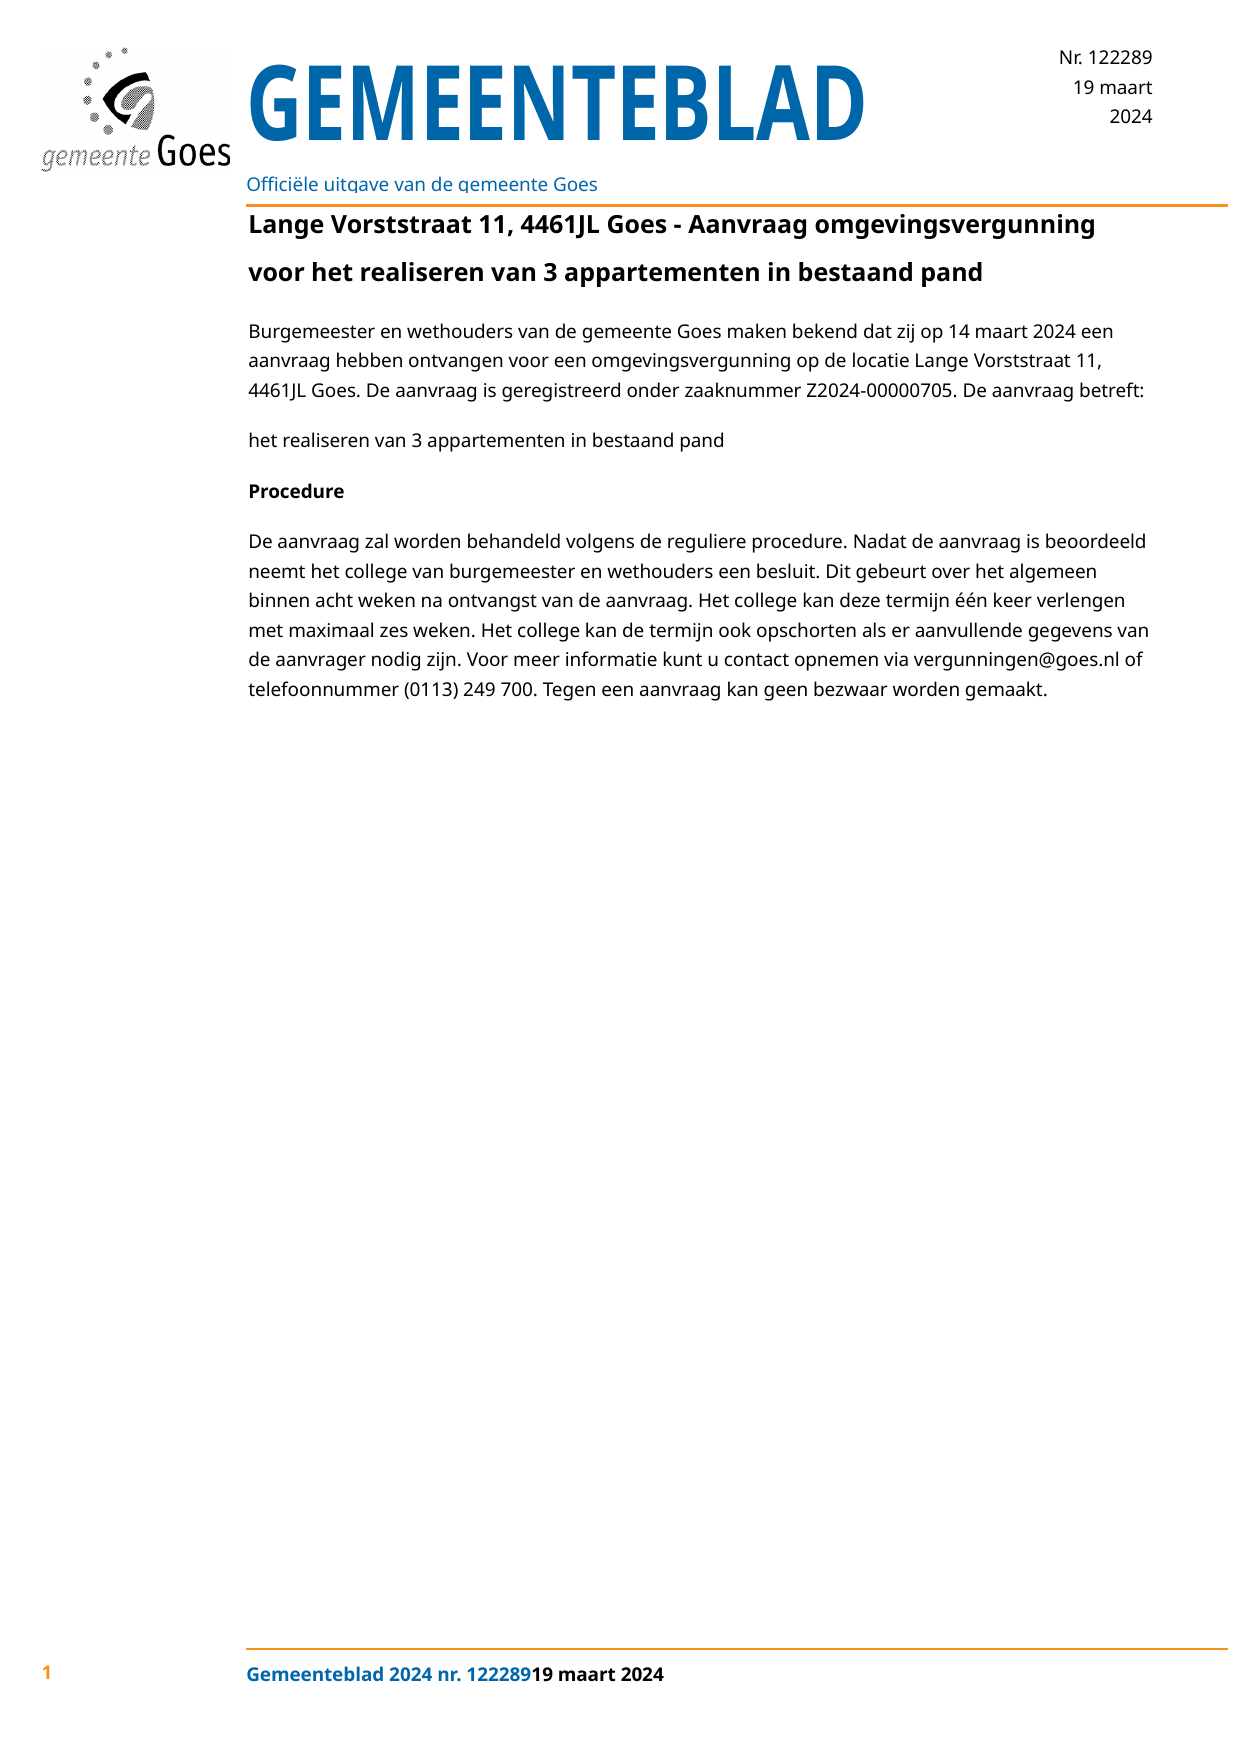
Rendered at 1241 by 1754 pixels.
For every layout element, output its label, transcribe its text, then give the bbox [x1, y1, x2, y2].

text het realiseren van 3 appartementen in bestaand pand [248, 427, 1152, 453]
text Lange Vorststraat 11, 4461JL Goes - Aanvraag omgevingsvergunning voor het realiseren van 3 appartementen in bestaand pand [248, 207, 1152, 288]
text Burgemeester en wethouders van de gemeente Goes maken bekend dat zij op 14 maart 2024 een aanvraag hebben ontvangen voor een omgevingsvergunning op de locatie Lange Vorststraat 11, 4461JL Goes. De aanvraag is geregistreerd onder zaaknummer Z2024-00000705. De aanvraag betreft: [248, 318, 1152, 403]
text Procedure [248, 478, 1152, 504]
text De aanvraag zal worden behandeld volgens de reguliere procedure. Nadat de aanvraag is beoordeeld neemt het college van burgemeester en wethouders een besluit. Dit gebeurt over het algemeen binnen acht weken na ontvangst van de aanvraag. Het college kan deze termijn één keer verlengen met maximaal zes weken. Het college kan de termijn ook opschorten als er aanvullende gegevens van de aanvrager nodig zijn. Voor meer informatie kunt u contact opnemen via vergunningen@goes.nl of telefoonnummer (0113) 249 700. Tegen een aanvraag kan geen bezwaar worden gemaakt. [248, 528, 1152, 702]
picture [41, 47, 231, 172]
